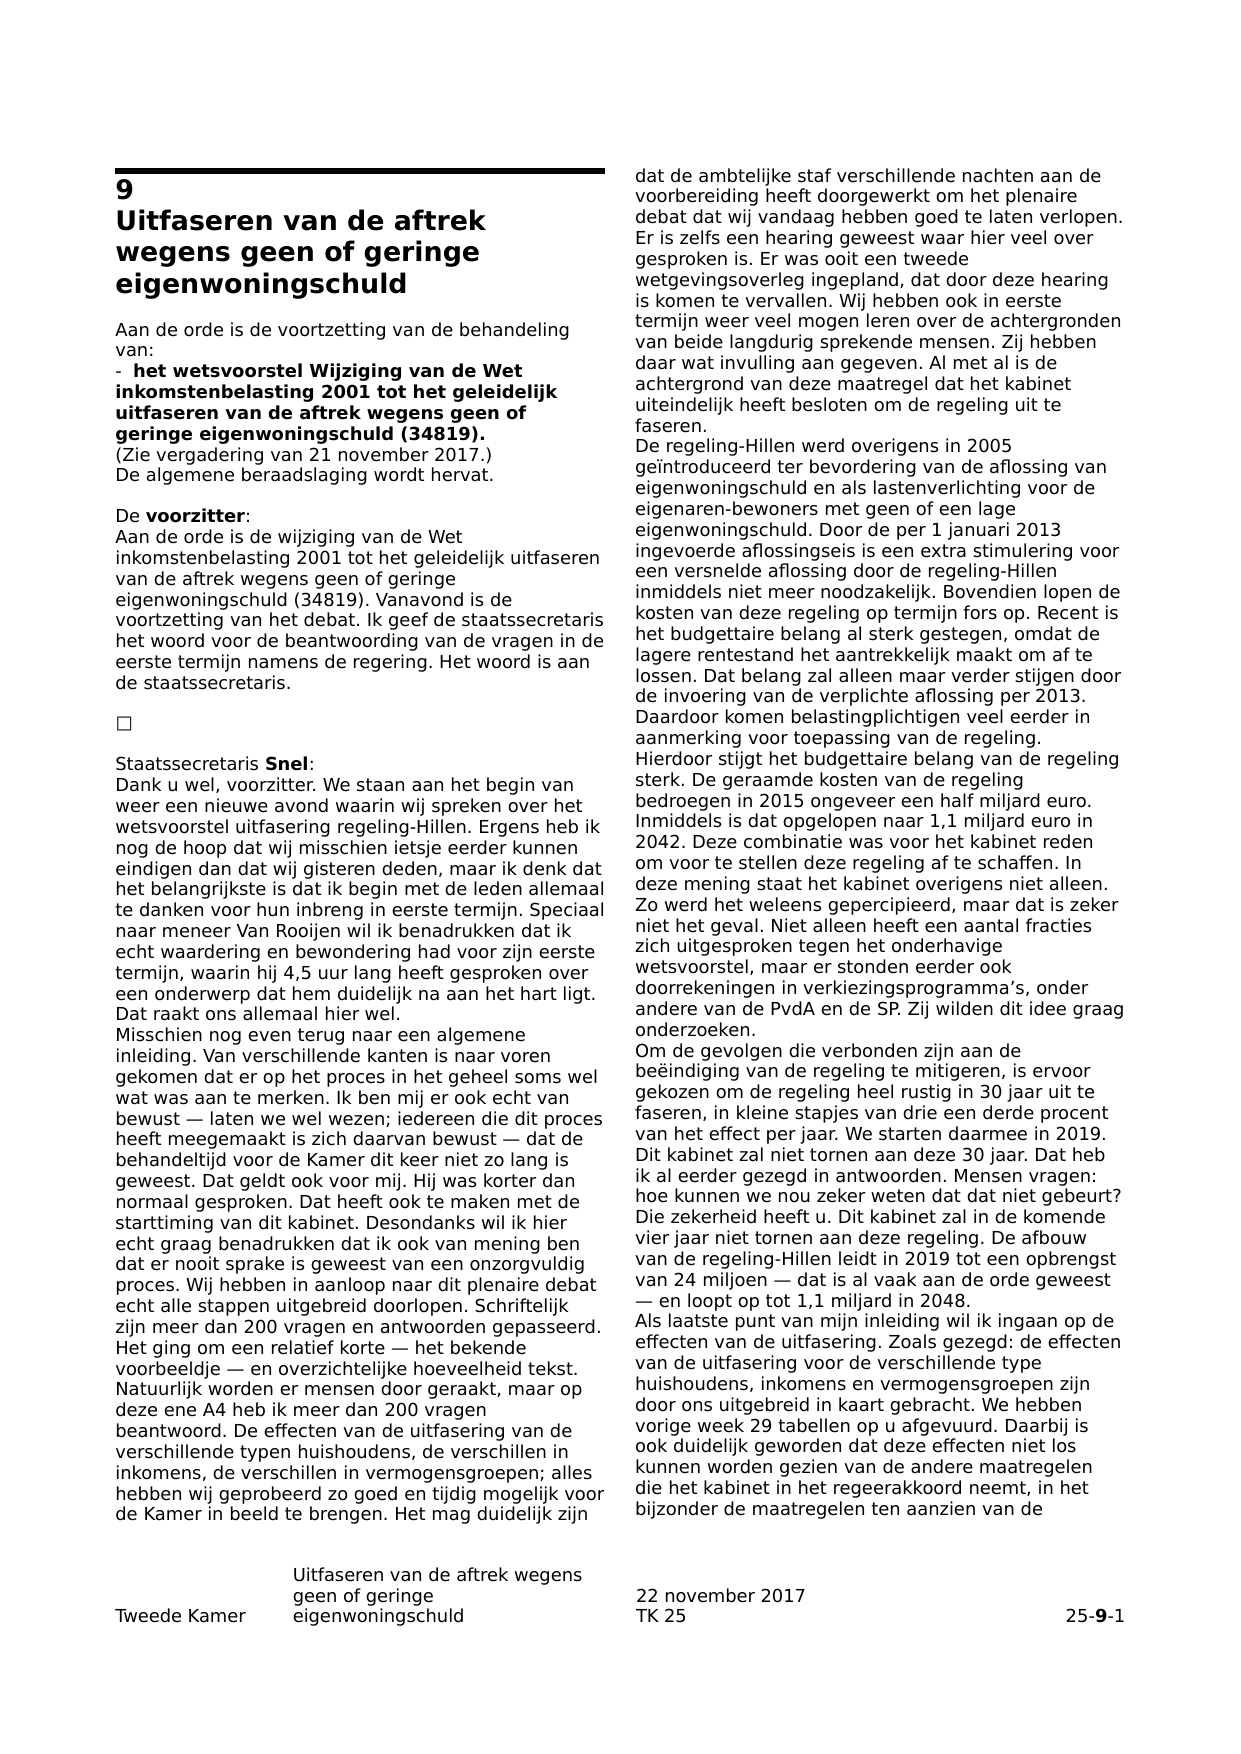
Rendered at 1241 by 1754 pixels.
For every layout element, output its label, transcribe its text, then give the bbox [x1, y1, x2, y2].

text Staatssecretaris Snel: [115, 754, 605, 775]
text Om de gevolgen die verbonden zijn aan de beëindiging van de regeling te mitigeren, is ervoor gekozen om de regeling heel rustig in 30 jaar uit te faseren, in kleine stapjes van drie een derde procent van het effect per jaar. We starten daarmee in 2019. Dit kabinet zal niet tornen aan deze 30 jaar. Dat heb ik al eerder gezegd in antwoorden. Mensen vragen: hoe kunnen we nou zeker weten dat dat niet gebeurt? Die zekerheid heeft u. Dit kabinet zal in de komende vier jaar niet tornen aan deze regeling. De afbouw van de regeling-Hillen leidt in 2019 tot een opbrengst van 24 miljoen — dat is al vaak aan de orde geweest — en loopt op tot 1,1 miljard in 2048. [635, 1040, 1125, 1311]
text Als laatste punt van mijn inleiding wil ik ingaan op de effecten van de uitfasering. Zoals gezegd: de effecten van de uitfasering voor de verschillende type huishoudens, inkomens en vermogensgroepen zijn door ons uitgebreid in kaart gebracht. We hebben vorige week 29 tabellen op u afgevuurd. Daarbij is ook duidelijk geworden dat deze effecten niet los kunnen worden gezien van de andere maatregelen die het kabinet in het regeerakkoord neemt, in het bijzonder de maatregelen ten aanzien van de [635, 1311, 1125, 1519]
text De algemene beraadslaging wordt hervat. [115, 465, 605, 486]
text De voorzitter: [115, 506, 605, 527]
text De regeling-Hillen werd overigens in 2005 geïntroduceerd ter bevordering van de aflossing van eigenwoningschuld en als lastenverlichting voor de eigenaren-bewoners met geen of een lage eigenwoningschuld. Door de per 1 januari 2013 ingevoerde aflossingseis is een extra stimulering voor een versnelde aflossing door de regeling-Hillen inmiddels niet meer noodzakelijk. Bovendien lopen de kosten van deze regeling op termijn fors op. Recent is het budgettaire belang al sterk gestegen, omdat de lagere rentestand het aantrekkelijk maakt om af te lossen. Dat belang zal alleen maar verder stijgen door de invoering van de verplichte aflossing per 2013. Daardoor komen belastingplichtigen veel eerder in aanmerking voor toepassing van de regeling. Hierdoor stijgt het budgettaire belang van de regeling sterk. De geraamde kosten van de regeling bedroegen in 2015 ongeveer een half miljard euro. Inmiddels is dat opgelopen naar 1,1 miljard euro in 2042. Deze combinatie was voor het kabinet reden om voor te stellen deze regeling af te schaffen. In deze mening staat het kabinet overigens niet alleen. Zo werd het weleens gepercipieerd, maar dat is zeker niet het geval. Niet alleen heeft een aantal fracties zich uitgesproken tegen het onderhavige wetsvoorstel, maar er stonden eerder ook doorrekeningen in verkiezingsprogramma’s, onder andere van de PvdA en de SP. Zij wilden dit idee graag onderzoeken. [635, 436, 1125, 1040]
text Dank u wel, voorzitter. We staan aan het begin van weer een nieuwe avond waarin wij spreken over het wetsvoorstel uitfasering regeling-Hillen. Ergens heb ik nog de hoop dat wij misschien ietsje eerder kunnen eindigen dan dat wij gisteren deden, maar ik denk dat het belangrijkste is dat ik begin met de leden allemaal te danken voor hun inbreng in eerste termijn. Speciaal naar meneer Van Rooijen wil ik benadrukken dat ik echt waardering en bewondering had voor zijn eerste termijn, waarin hij 4,5 uur lang heeft gesproken over een onderwerp dat hem duidelijk na aan het hart ligt. Dat raakt ons allemaal hier wel. [115, 775, 605, 1025]
text Misschien nog even terug naar een algemene inleiding. Van verschillende kanten is naar voren gekomen dat er op het proces in het geheel soms wel wat was aan te merken. Ik ben mij er ook echt van bewust — laten we wel wezen; iedereen die dit proces heeft meegemaakt is zich daarvan bewust — dat de behandeltijd voor de Kamer dit keer niet zo lang is geweest. Dat geldt ook voor mij. Hij was korter dan normaal gesproken. Dat heeft ook te maken met de starttiming van dit kabinet. Desondanks wil ik hier echt graag benadrukken dat ik ook van mening ben dat er nooit sprake is geweest van een onzorgvuldig proces. Wij hebben in aanloop naar dit plenaire debat echt alle stappen uitgebreid doorlopen. Schriftelijk zijn meer dan 200 vragen en antwoorden gepasseerd. Het ging om een relatief korte — het bekende voorbeeldje — en overzichtelijke hoeveelheid tekst. Natuurlijk worden er mensen door geraakt, maar op deze ene A4 heb ik meer dan 200 vragen beantwoord. De effecten van de uitfasering van de verschillende typen huishoudens, de verschillen in inkomens, de verschillen in vermogensgroepen; alles hebben wij geprobeerd zo goed en tijdig mogelijk voor de Kamer in beeld te brengen. Het mag duidelijk zijn [115, 1025, 605, 1525]
text ⬜ [115, 713, 605, 734]
text dat de ambtelijke staf verschillende nachten aan de voorbereiding heeft doorgewerkt om het plenaire debat dat wij vandaag hebben goed te laten verlopen. [635, 165, 1125, 228]
text Er is zelfs een hearing geweest waar hier veel over gesproken is. Er was ooit een tweede wetgevingsoverleg ingepland, dat door deze hearing is komen te vervallen. Wij hebben ook in eerste termijn weer veel mogen leren over de achtergronden van beide langdurig sprekende mensen. Zij hebben daar wat invulling aan gegeven. Al met al is de achtergrond van deze maatregel dat het kabinet uiteindelijk heeft besloten om de regeling uit te faseren. [635, 228, 1125, 436]
text Aan de orde is de voortzetting van de behandeling van: [115, 319, 605, 361]
text Aan de orde is de wijziging van de Wet inkomstenbelasting 2001 tot het geleidelijk uitfaseren van de aftrek wegens geen of geringe eigenwoningschuld (34819). Vanavond is de voortzetting van het debat. Ik geef de staatssecretaris het woord voor de beantwoording van de vragen in de eerste termijn namens de regering. Het woord is aan de staatssecretaris. [115, 527, 605, 693]
text (Zie vergadering van 21 november 2017.) [115, 444, 605, 465]
title 9 Uitfaseren van de aftrek wegens geen of geringe eigenwoningschuld [115, 174, 605, 299]
list het wetsvoorstel Wijziging van de Wet inkomstenbelasting 2001 tot het geleidelijk uitfaseren van de aftrek wegens geen of geringe eigenwoningschuld (34819). [115, 361, 605, 444]
